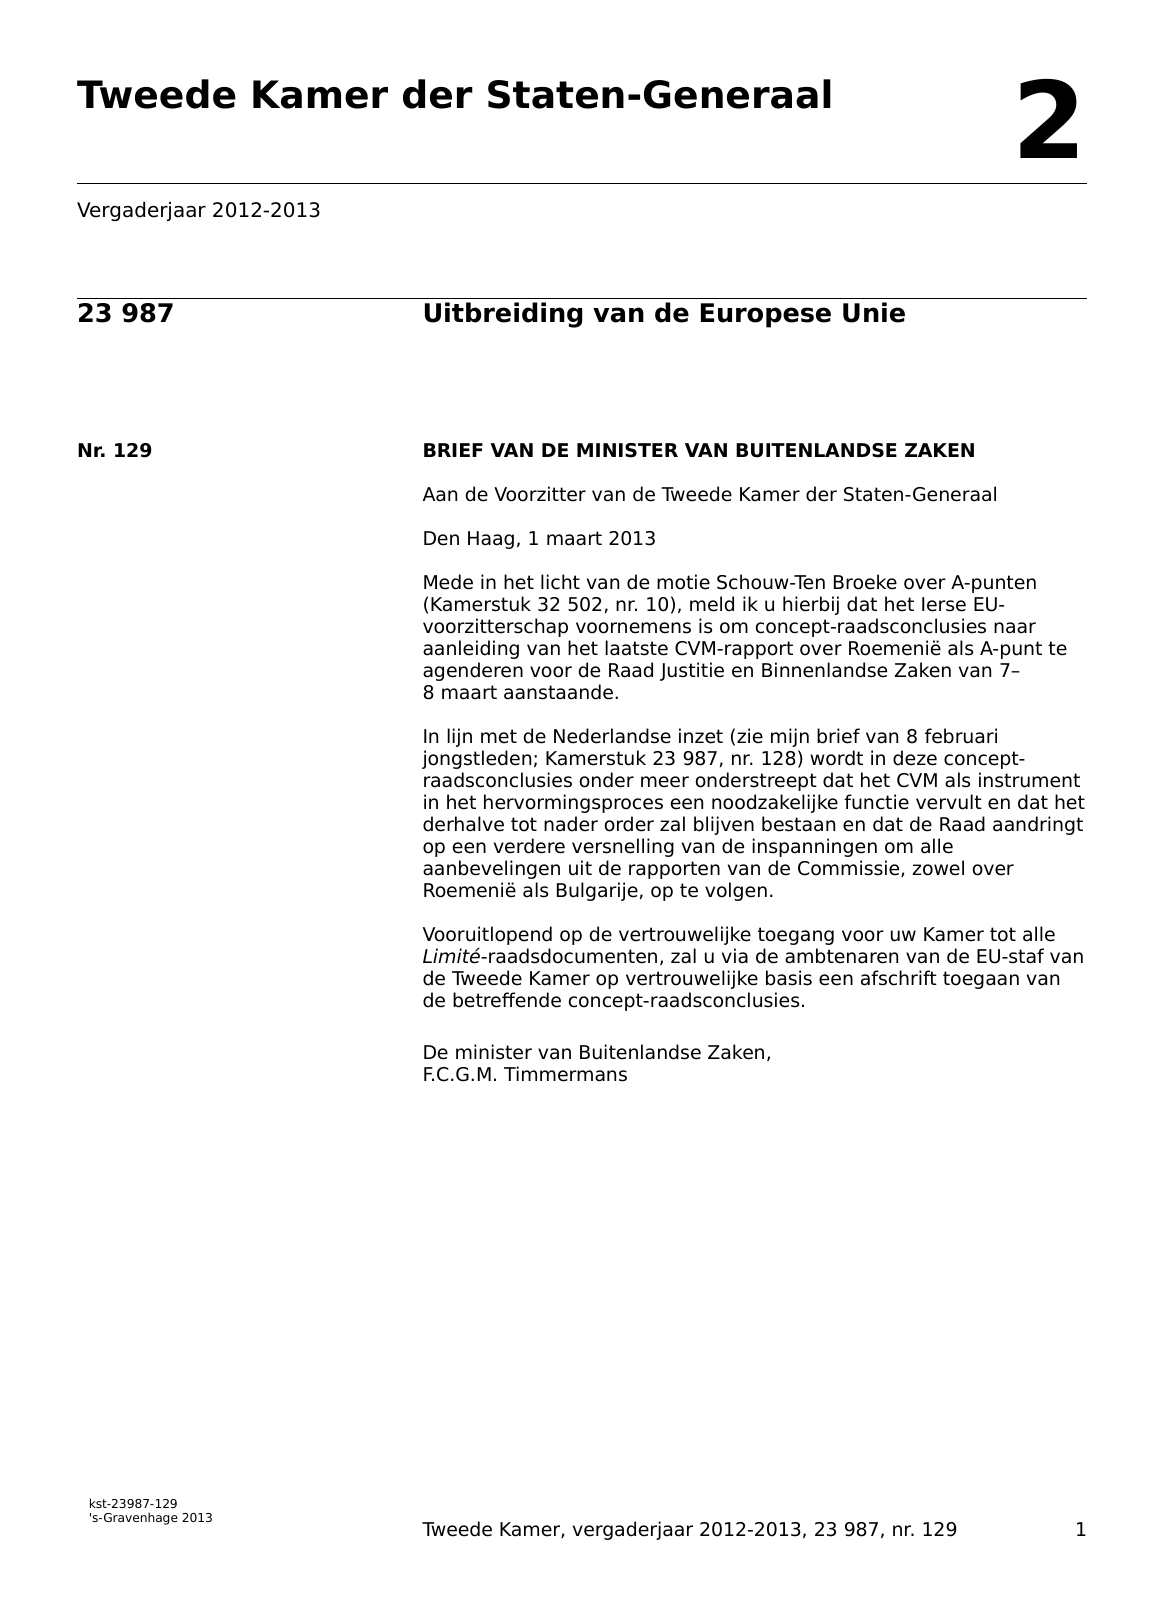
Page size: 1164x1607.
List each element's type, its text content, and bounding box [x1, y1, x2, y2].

table_header Tweede Kamer der Staten-Generaal [77, 59, 886, 183]
text kst-23987-129 [88, 1497, 323, 1511]
text De minister van Buitenlandse Zaken, F.C.G.M. Timmermans [422, 1042, 1087, 1086]
table_header 2 [886, 59, 1087, 183]
table_cell Vergaderjaar 2012-2013 [77, 184, 1087, 298]
text Vooruitlopend op de vertrouwelijke toegang voor uw Kamer tot alle Limité-raadsdocumenten, zal u via de ambtenaren van de EU-staf van de Tweede Kamer op vertrouwelijke basis een afschrift toegaan van de betreffende concept-raadsconclusies. [422, 924, 1087, 1012]
text In lijn met de Nederlandse inzet (zie mijn brief van 8 februari jongstleden; Kamerstuk 23 987, nr. 128) wordt in deze concept-raadsconclusies onder meer onderstreept dat het CVM als instrument in het hervormingsproces een noodzakelijke functie vervult en dat het derhalve tot nader order zal blijven bestaan en dat de Raad aandringt op een verdere versnelling van de inspanningen om alle aanbevelingen uit de rapporten van de Commissie, zowel over Roemenië als Bulgarije, op te volgen. [422, 726, 1087, 902]
text Den Haag, 1 maart 2013 [422, 528, 1087, 550]
text Aan de Voorzitter van de Tweede Kamer der Staten-Generaal [422, 484, 1087, 506]
text 's-Gravenhage 2013 [88, 1511, 323, 1525]
text Mede in het licht van de motie Schouw-Ten Broeke over A-punten (Kamerstuk 32 502, nr. 10), meld ik u hierbij dat het Ierse EU-voorzitterschap voornemens is om concept-raadsconclusies naar aanleiding van het laatste CVM-rapport over Roemenië als A-punt te agenderen voor de Raad Justitie en Binnenlandse Zaken van 7–8 maart aanstaande. [422, 572, 1087, 704]
subtitle Nr. 129 BRIEF VAN DE MINISTER VAN BUITENLANDSE ZAKEN [77, 440, 1087, 462]
subtitle 23 987 Uitbreiding van de Europese Unie [77, 299, 1087, 329]
